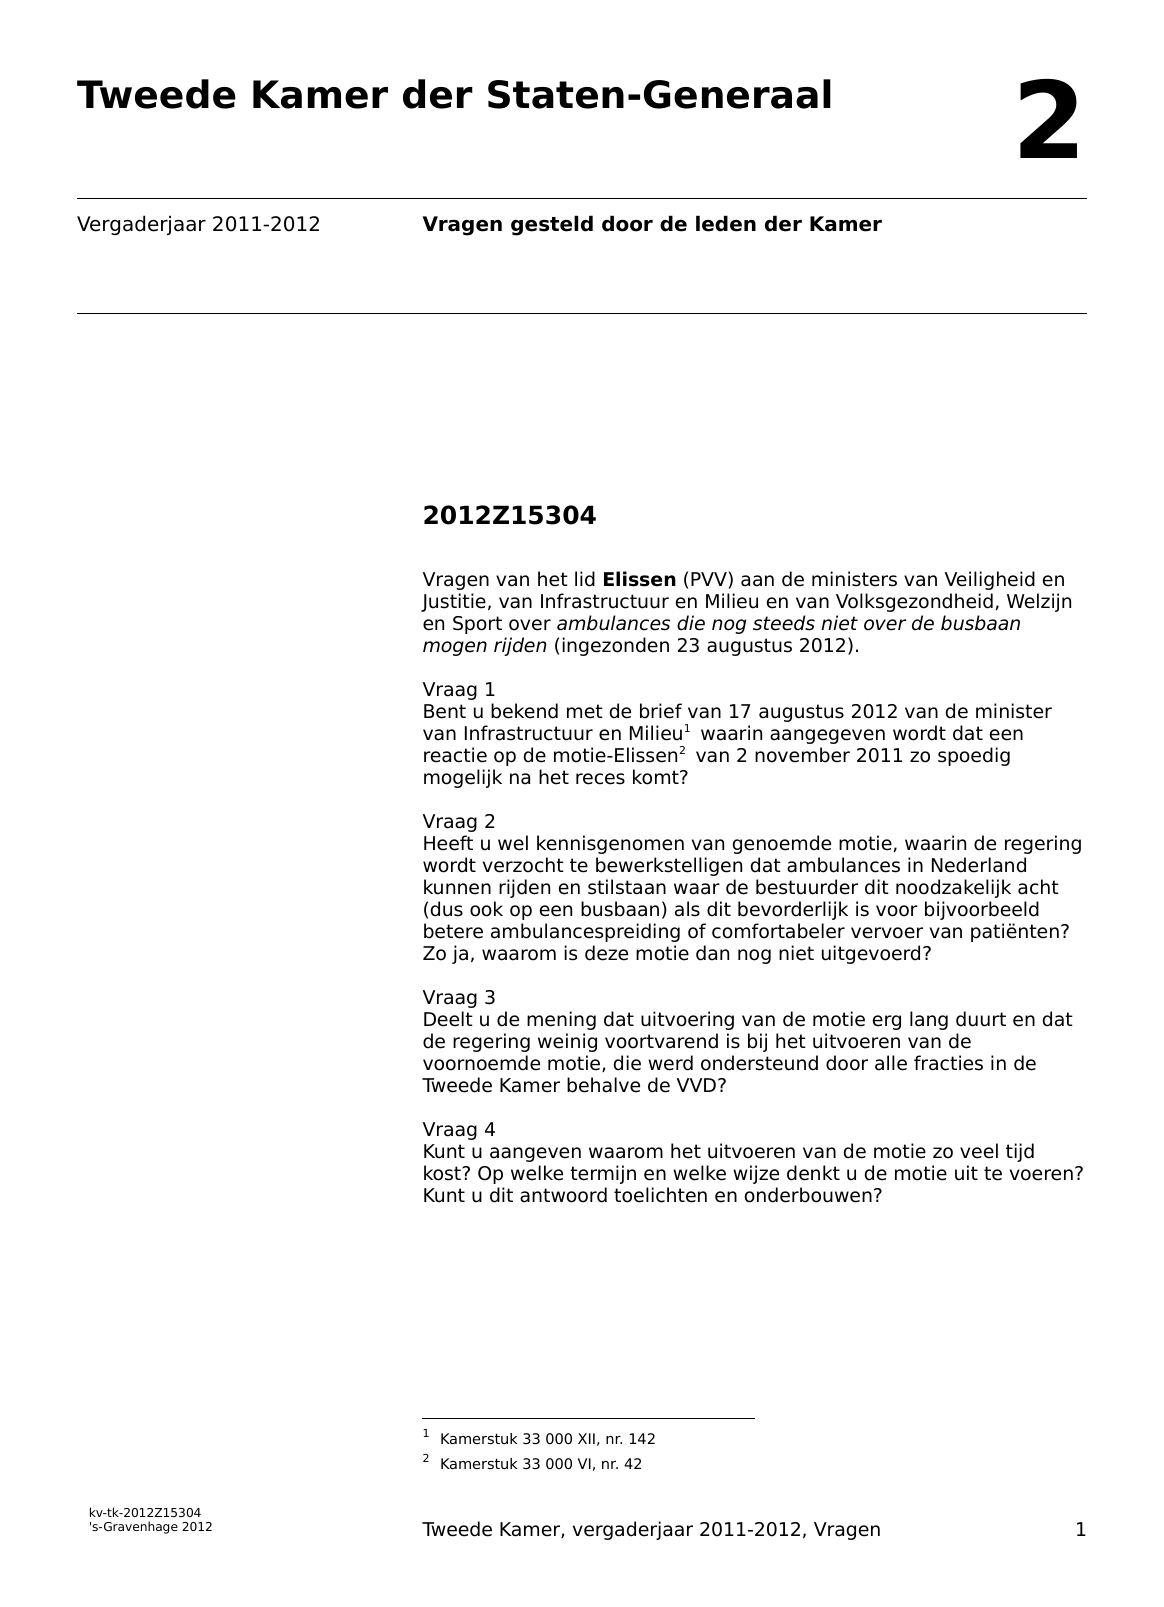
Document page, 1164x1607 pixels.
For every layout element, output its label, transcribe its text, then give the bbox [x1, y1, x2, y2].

text 's-Gravenhage 2012 [88, 1520, 323, 1534]
table_cell Vergaderjaar 2011-2012 [77, 199, 422, 313]
text Kamerstuk 33 000 XII, nr. 142 [422, 1427, 1087, 1449]
text Vraag 3 [422, 987, 1087, 1009]
text 2012Z15304 [422, 501, 1087, 531]
text Vraag 4 [422, 1119, 1087, 1141]
text Bent u bekend met de brief van 17 augustus 2012 van de minister van Infrastructuur en Milieu waarin aangegeven wordt dat een reactie op de motie-Elissen van 2 november 2011 zo spoedig mogelijk na het reces komt? [422, 701, 1087, 789]
text Vraag 1 [422, 679, 1087, 701]
text Kunt u aangeven waarom het uitvoeren van de motie zo veel tijd kost? Op welke termijn en welke wijze denkt u de motie uit te voeren? Kunt u dit antwoord toelichten en onderbouwen? [422, 1141, 1087, 1207]
text Deelt u de mening dat uitvoering van de motie erg lang duurt en dat de regering weinig voortvarend is bij het uitvoeren van de voornoemde motie, die werd ondersteund door alle fracties in de Tweede Kamer behalve de VVD? [422, 1009, 1087, 1097]
table_header 2 [886, 59, 1087, 198]
text Vraag 2 [422, 811, 1087, 833]
table_cell Vragen gesteld door de leden der Kamer [422, 199, 1087, 313]
text Vragen van het lid Elissen (PVV) aan de ministers van Veiligheid en Justitie, van Infrastructuur en Milieu en van Volksgezondheid, Welzijn en Sport over ambulances die nog steeds niet over de busbaan mogen rijden (ingezonden 23 augustus 2012). [422, 569, 1087, 657]
text Kamerstuk 33 000 VI, nr. 42 [422, 1452, 1087, 1474]
table_header Tweede Kamer der Staten-Generaal [77, 59, 886, 198]
text Heeft u wel kennisgenomen van genoemde motie, waarin de regering wordt verzocht te bewerkstelligen dat ambulances in Nederland kunnen rijden en stilstaan waar de bestuurder dit noodzakelijk acht (dus ook op een busbaan) als dit bevorderlijk is voor bijvoorbeeld betere ambulancespreiding of comfortabeler vervoer van patiënten? Zo ja, waarom is deze motie dan nog niet uitgevoerd? [422, 833, 1087, 965]
text kv-tk-2012Z15304 [88, 1506, 323, 1520]
